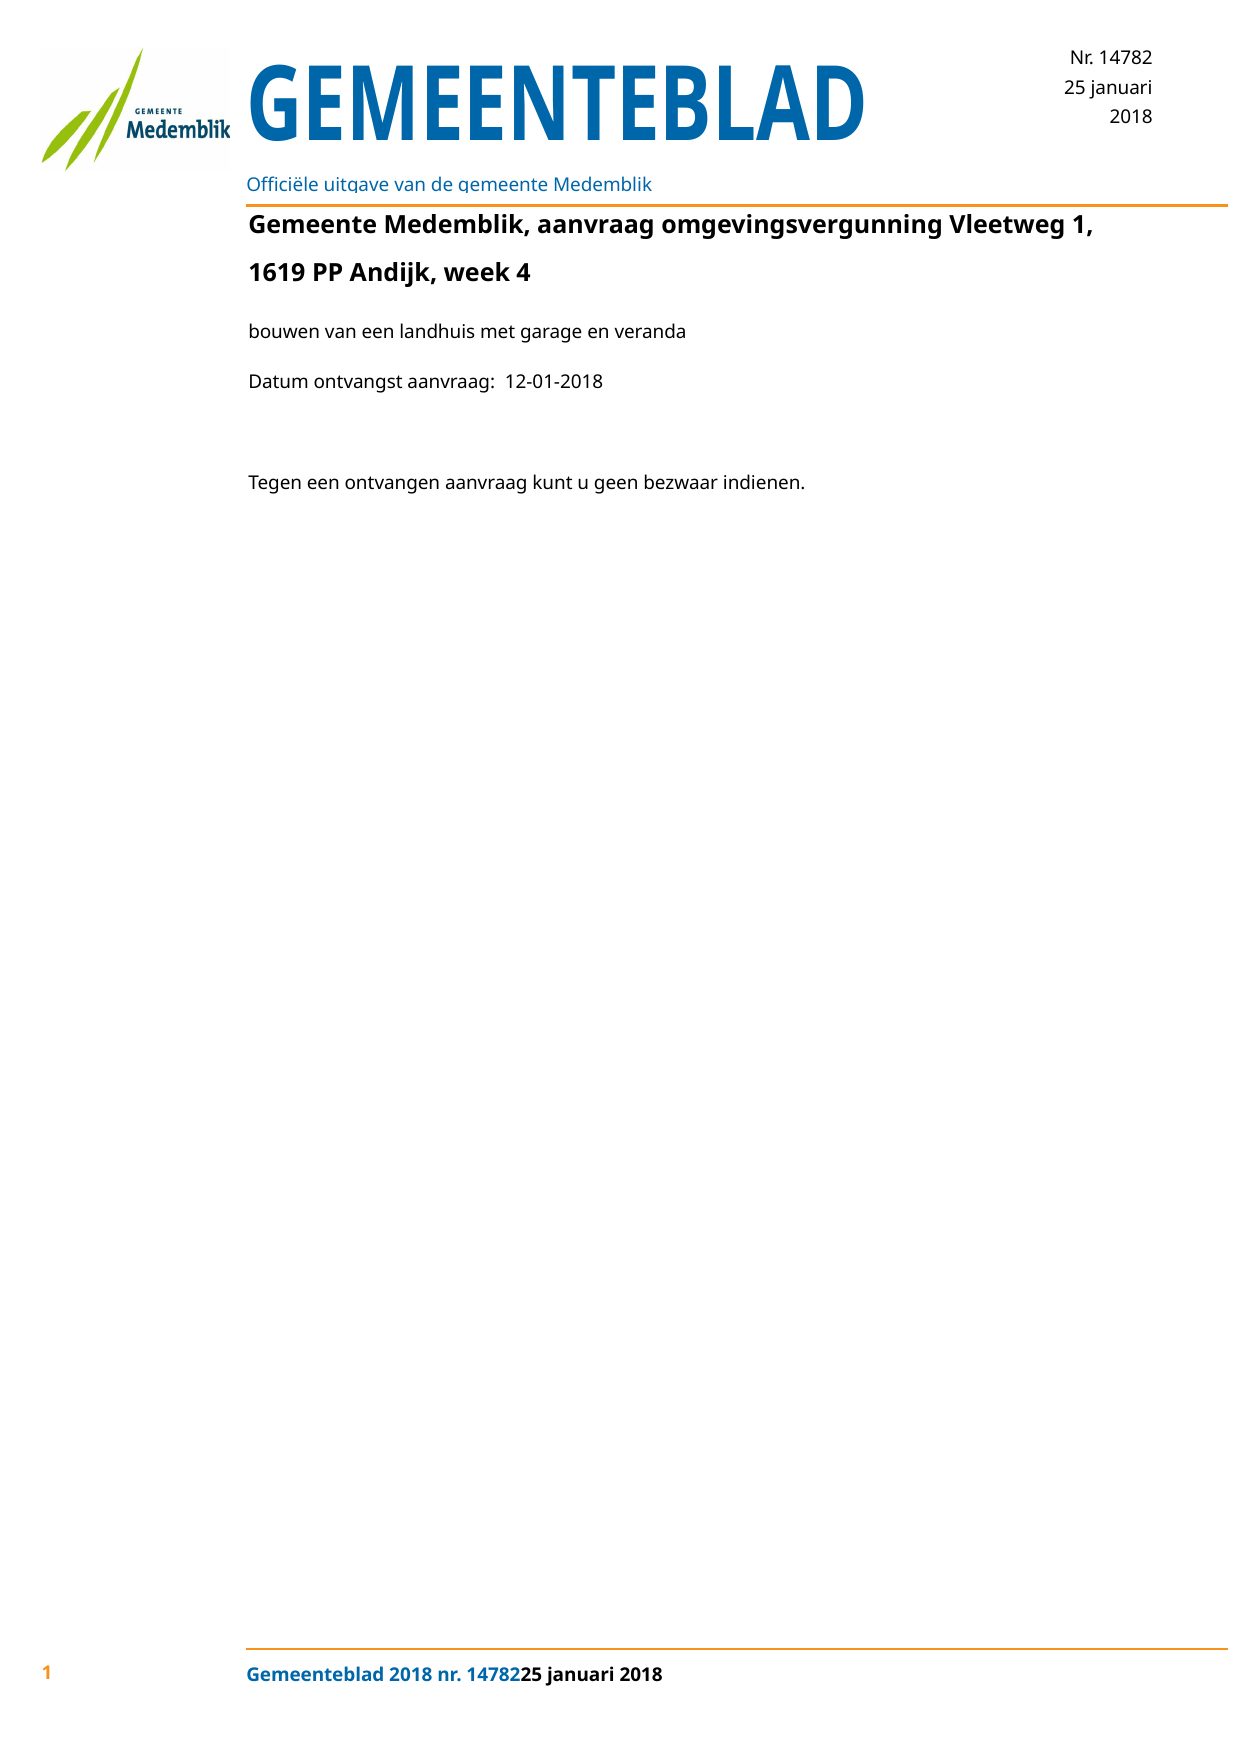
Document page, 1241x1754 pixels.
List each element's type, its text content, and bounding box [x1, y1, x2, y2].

text Tegen een ontvangen aanvraag kunt u geen bezwaar indienen. [248, 469, 1152, 495]
text Gemeente Medemblik, aanvraag omgevingsvergunning Vleetweg 1, 1619 PP Andijk, week 4 [248, 207, 1152, 288]
picture [41, 47, 231, 172]
text Datum ontvangst aanvraag: 12-01-2018 [248, 368, 1152, 394]
text bouwen van een landhuis met garage en veranda [248, 318, 1152, 344]
